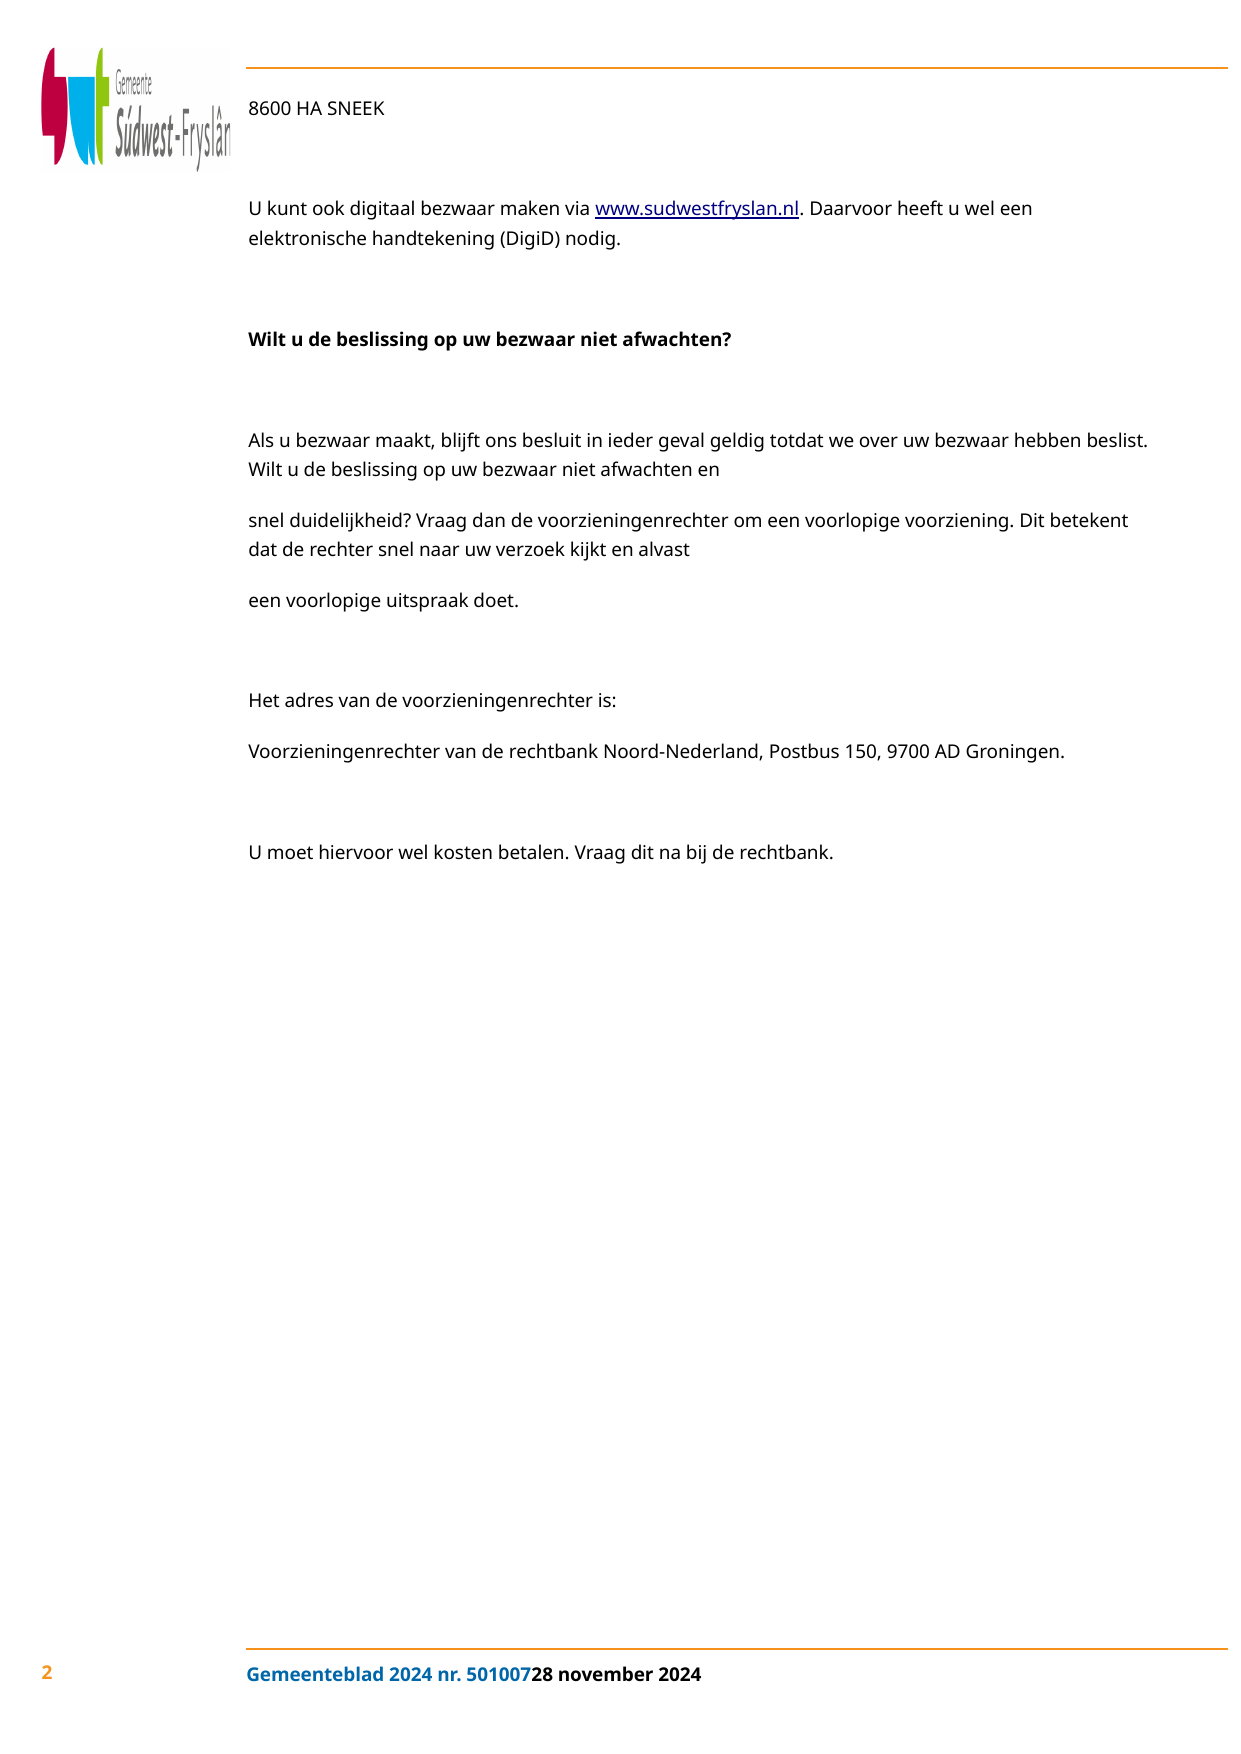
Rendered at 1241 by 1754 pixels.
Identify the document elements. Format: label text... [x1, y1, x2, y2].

text U kunt ook digitaal bezwaar maken via www.sudwestfryslan.nl. Daarvoor heeft u wel een elektronische handtekening (DigiD) nodig. [248, 196, 1152, 251]
text 8600 HA SNEEK [248, 95, 1152, 121]
text Het adres van de voorzieningenrechter is: [248, 688, 1152, 713]
text een voorlopige uitspraak doet. [248, 587, 1152, 613]
text Wilt u de beslissing op uw bezwaar niet afwachten? [248, 326, 1152, 352]
text Voorzieningenrechter van de rechtbank Noord-Nederland, Postbus 150, 9700 AD Groningen. [248, 738, 1152, 764]
text U moet hiervoor wel kosten betalen. Vraag dit na bij de rechtbank. [248, 839, 1152, 865]
picture [41, 47, 231, 172]
text Als u bezwaar maakt, blijft ons besluit in ieder geval geldig totdat we over uw bezwaar hebben beslist. Wilt u de beslissing op uw bezwaar niet afwachten en [248, 427, 1152, 482]
text snel duidelijkheid? Vraag dan de voorzieningenrechter om een voorlopige voorziening. Dit betekent dat de rechter snel naar uw verzoek kijkt en alvast [248, 507, 1152, 562]
